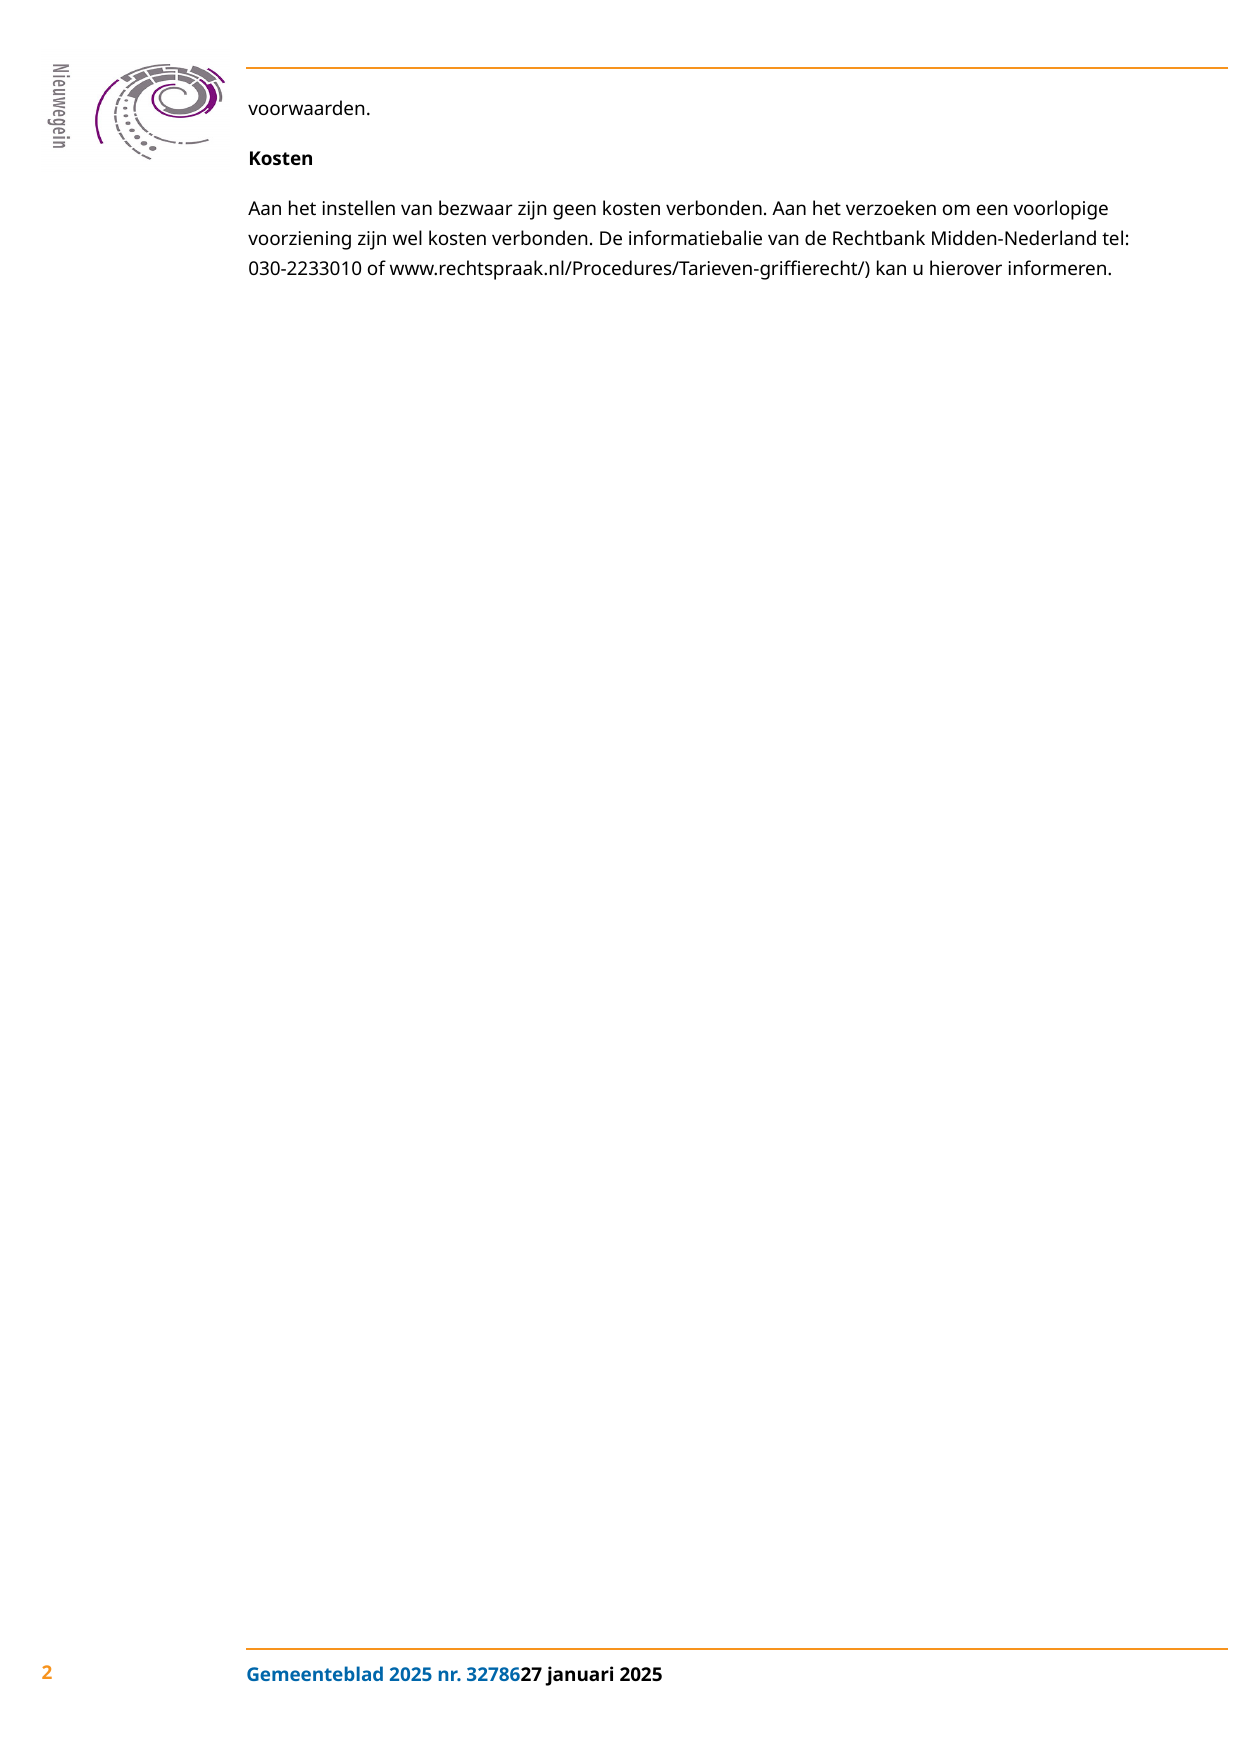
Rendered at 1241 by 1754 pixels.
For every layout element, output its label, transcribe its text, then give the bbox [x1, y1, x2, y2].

text voorwaarden. [248, 95, 1152, 121]
text Aan het instellen van bezwaar zijn geen kosten verbonden. Aan het verzoeken om een voorlopige voorziening zijn wel kosten verbonden. De informatiebalie van de Rechtbank Midden-Nederland tel: 030-2233010 of www.rechtspraak.nl/Procedures/Tarieven-griffierecht/) kan u hierover informeren. [248, 196, 1152, 281]
picture [41, 47, 231, 172]
text Kosten [248, 145, 1152, 171]
